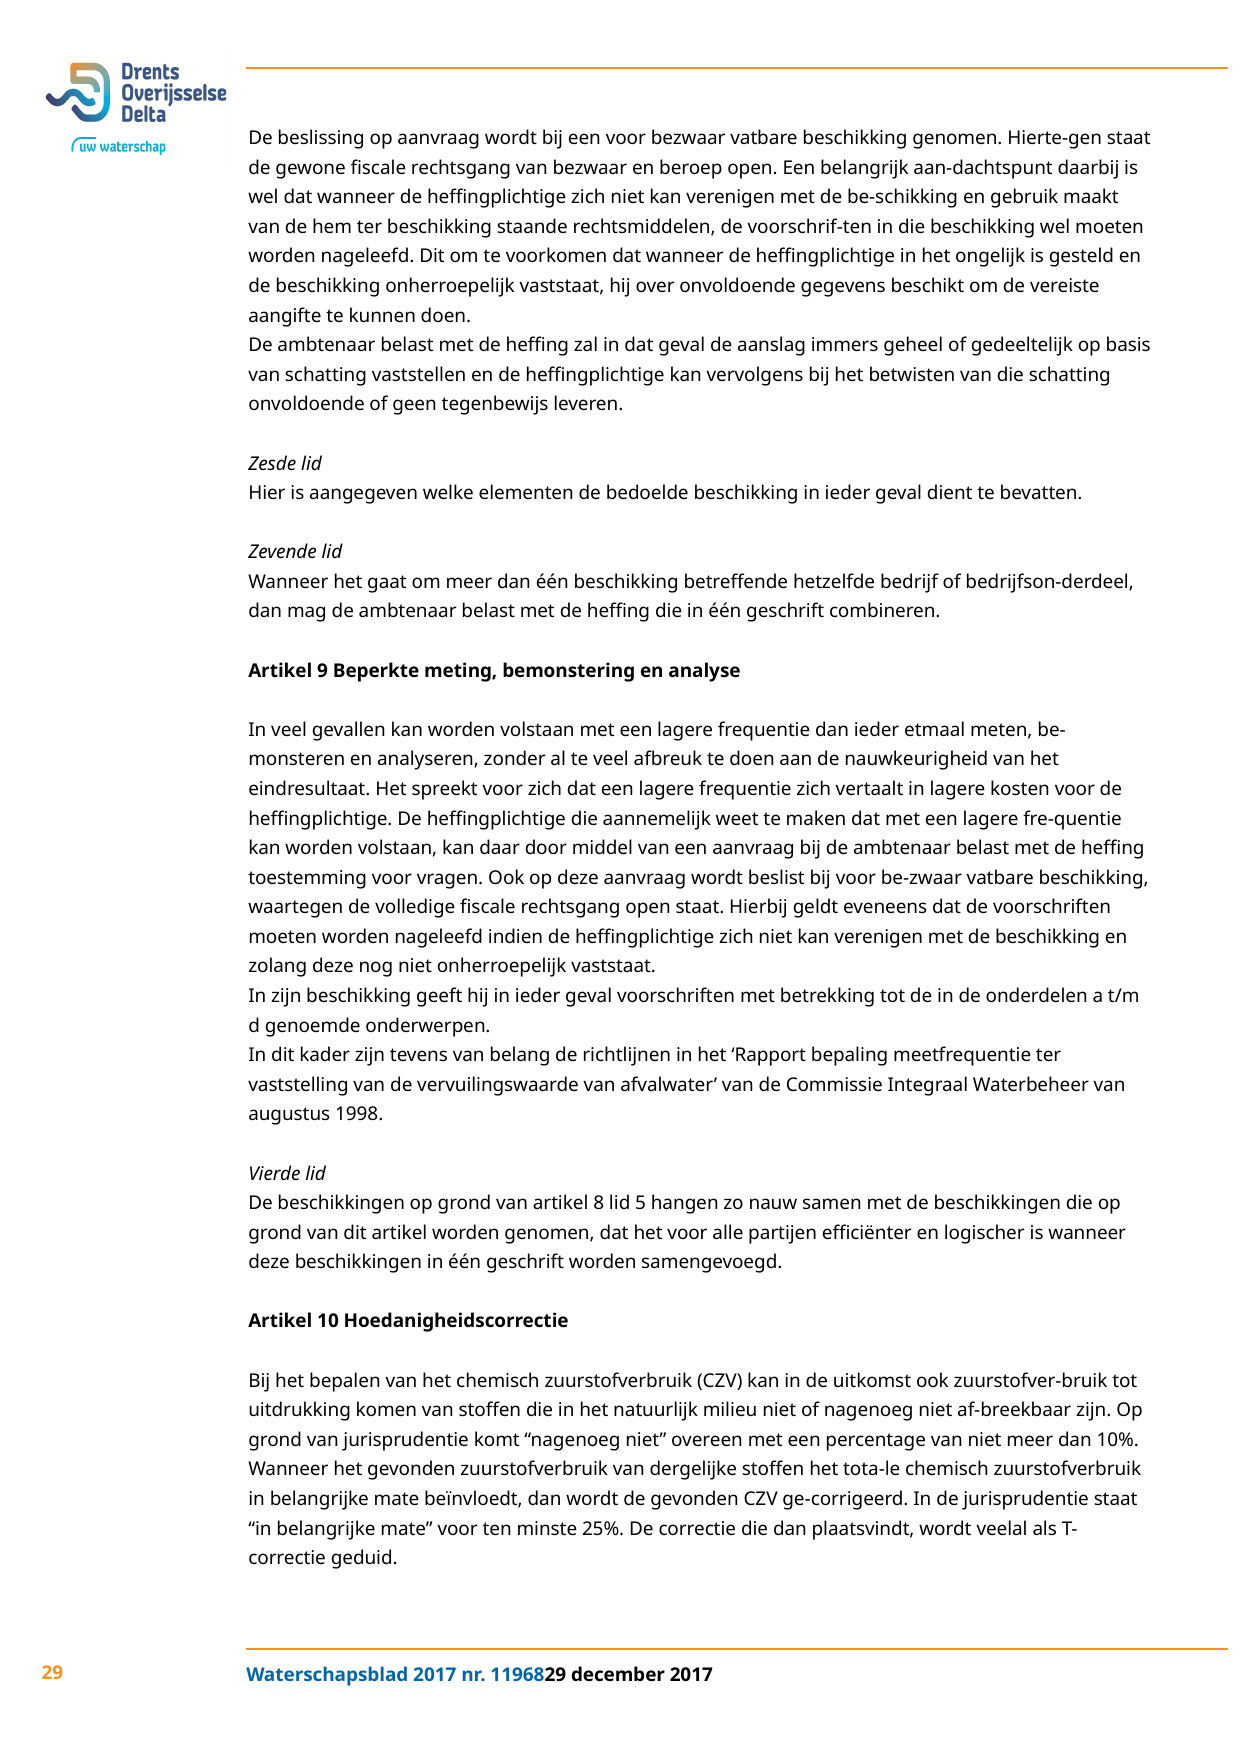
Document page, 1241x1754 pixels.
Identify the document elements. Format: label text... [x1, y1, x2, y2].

picture [41, 47, 231, 172]
text Hier is aangegeven welke elementen de bedoelde beschikking in ieder geval dient te bevatten. [248, 479, 1152, 505]
text De beschikkingen op grond van artikel 8 lid 5 hangen zo nauw samen met de beschikkingen die op grond van dit artikel worden genomen, dat het voor alle partijen efficiënter en logischer is wanneer deze beschikkingen in één geschrift worden samengevoegd. [248, 1189, 1152, 1274]
text Artikel 9 Beperkte meting, bemonstering en analyse [248, 657, 1152, 683]
text Artikel 10 Hoedanigheidscorrectie [248, 1308, 1152, 1333]
text Zevende lid [248, 538, 1152, 564]
text In veel gevallen kan worden volstaan met een lagere frequentie dan ieder etmaal meten, be-monsteren en analyseren, zonder al te veel afbreuk te doen aan de nauwkeurigheid van het eindresultaat. Het spreekt voor zich dat een lagere frequentie zich vertaalt in lagere kosten voor de heffingplichtige. De heffingplichtige die aannemelijk weet te maken dat met een lagere fre-quentie kan worden volstaan, kan daar door middel van een aanvraag bij de ambtenaar belast met de heffing toestemming voor vragen. Ook op deze aanvraag wordt beslist bij voor be-zwaar vatbare beschikking, waartegen de volledige fiscale rechtsgang open staat. Hierbij geldt eveneens dat de voorschriften moeten worden nageleefd indien de heffingplichtige zich niet kan verenigen met de beschikking en zolang deze nog niet onherroepelijk vaststaat. [248, 716, 1152, 978]
text Wanneer het gaat om meer dan één beschikking betreffende hetzelfde bedrijf of bedrijfson-derdeel, dan mag de ambtenaar belast met de heffing die in één geschrift combineren. [248, 568, 1152, 623]
text Bij het bepalen van het chemisch zuurstofverbruik (CZV) kan in de uitkomst ook zuurstofver-bruik tot uitdrukking komen van stoffen die in het natuurlijk milieu niet of nagenoeg niet af-breekbaar zijn. Op grond van jurisprudentie komt “nagenoeg niet” overeen met een percentage van niet meer dan 10%. Wanneer het gevonden zuurstofverbruik van dergelijke stoffen het tota-le chemisch zuurstofverbruik in belangrijke mate beïnvloedt, dan wordt de gevonden CZV ge-corrigeerd. In de jurisprudentie staat “in belangrijke mate” voor ten minste 25%. De correctie die dan plaatsvindt, wordt veelal als T-correctie geduid. [248, 1367, 1152, 1570]
text Zesde lid [248, 450, 1152, 476]
text De ambtenaar belast met de heffing zal in dat geval de aanslag immers geheel of gedeeltelijk op basis van schatting vaststellen en de heffingplichtige kan vervolgens bij het betwisten van die schatting onvoldoende of geen tegenbewijs leveren. [248, 331, 1152, 416]
text In zijn beschikking geeft hij in ieder geval voorschriften met betrekking tot de in de onderdelen a t/m d genoemde onderwerpen. [248, 982, 1152, 1038]
text De beslissing op aanvraag wordt bij een voor bezwaar vatbare beschikking genomen. Hierte-gen staat de gewone fiscale rechtsgang van bezwaar en beroep open. Een belangrijk aan-dachtspunt daarbij is wel dat wanneer de heffingplichtige zich niet kan verenigen met de be-schikking en gebruik maakt van de hem ter beschikking staande rechtsmiddelen, de voorschrif-ten in die beschikking wel moeten worden nageleefd. Dit om te voorkomen dat wanneer de heffingplichtige in het ongelijk is gesteld en de beschikking onherroepelijk vaststaat, hij over onvoldoende gegevens beschikt om de vereiste aangifte te kunnen doen. [248, 124, 1152, 328]
text Vierde lid [248, 1160, 1152, 1186]
text In dit kader zijn tevens van belang de richtlijnen in het ‘Rapport bepaling meetfrequentie ter vaststelling van de vervuilingswaarde van afvalwater’ van de Commissie Integraal Waterbeheer van augustus 1998. [248, 1041, 1152, 1126]
